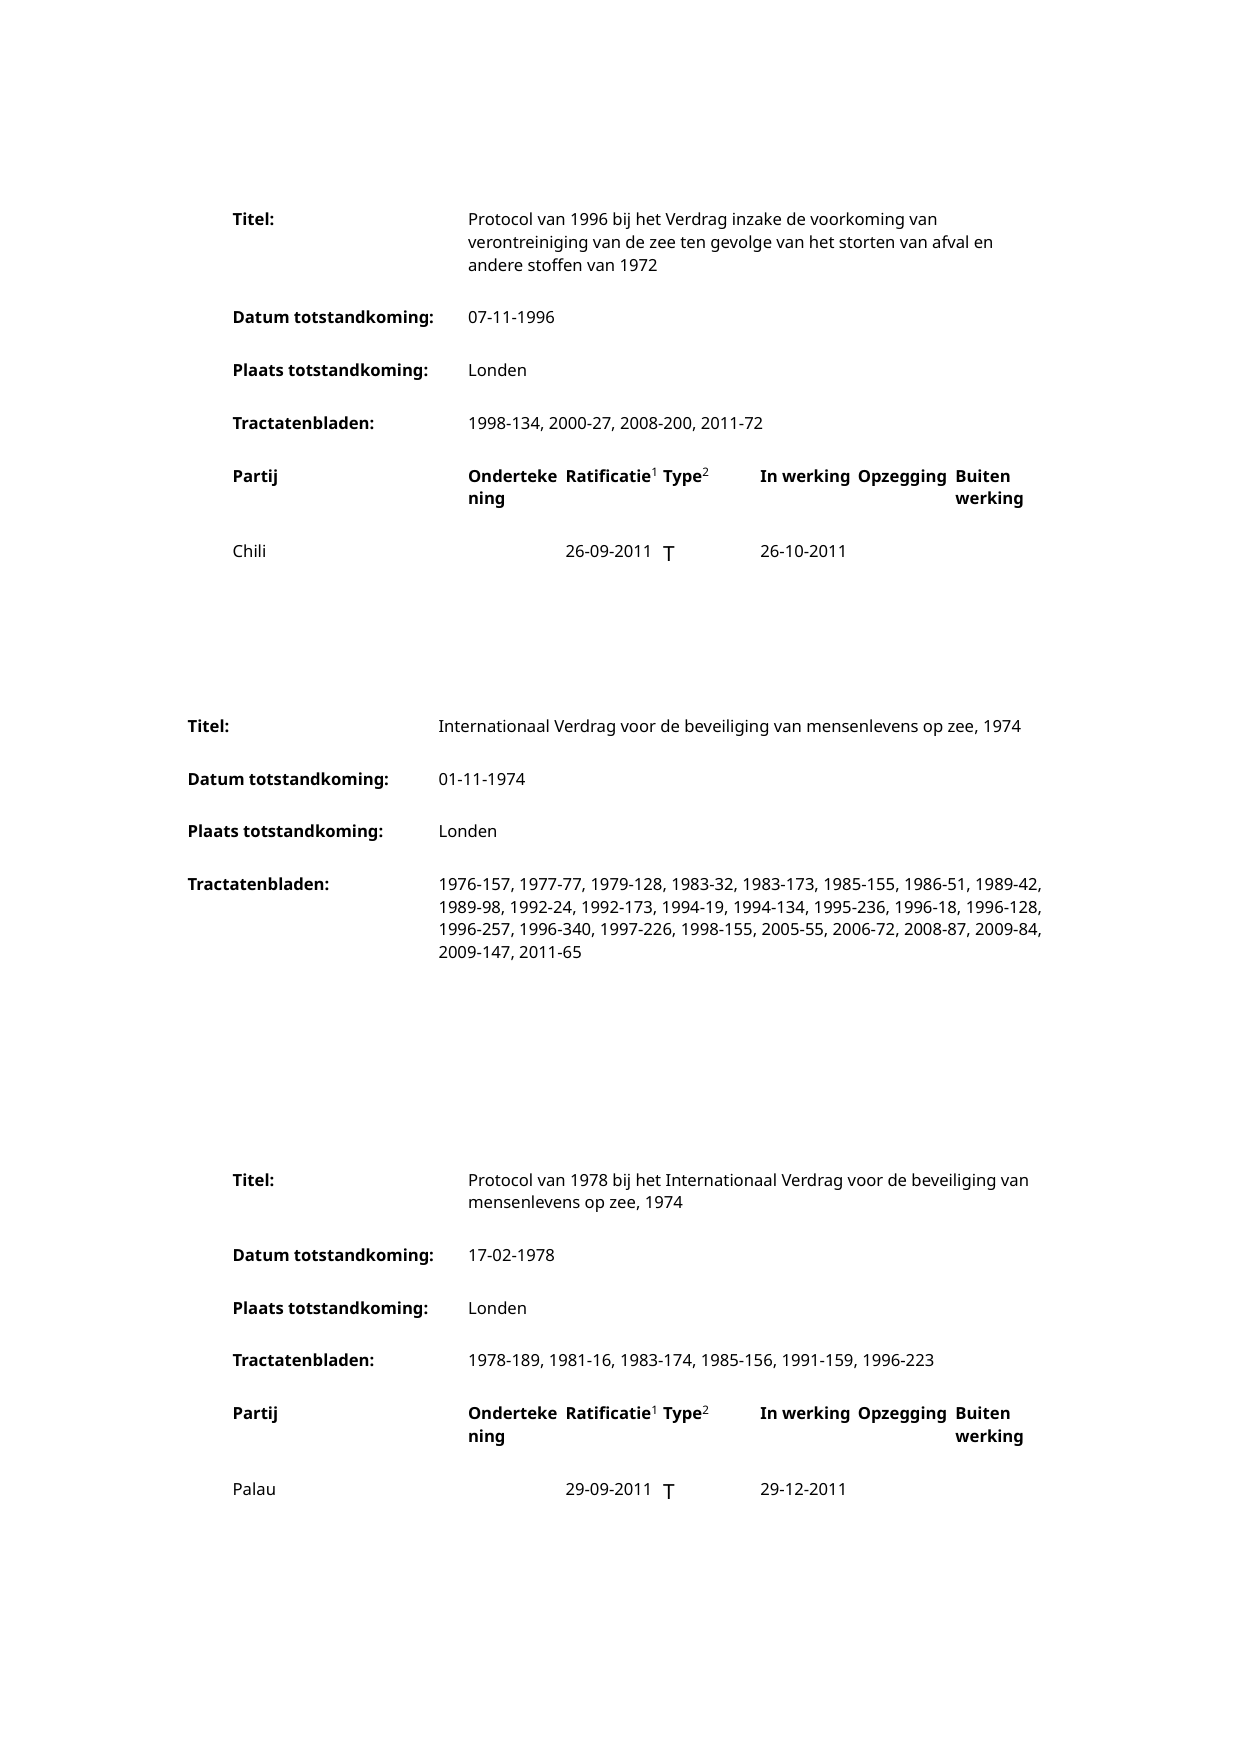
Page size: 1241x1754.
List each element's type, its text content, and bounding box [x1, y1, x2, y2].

table_cell Type2 [663, 464, 760, 539]
table_header Protocol van 1978 bij het Internationaal Verdrag voor de beveiliging van mensenlevens op zee, 1974 [468, 1168, 1053, 1243]
table_cell 1998-134, 2000-27, 2008-200, 2011-72 [468, 411, 1053, 464]
table_cell [955, 540, 1053, 598]
table_cell [188, 993, 1053, 1052]
table_cell Buiten werking [955, 464, 1053, 539]
table_cell Plaats totstandkoming: [188, 820, 438, 872]
table_cell 07-11-1996 [468, 306, 1053, 359]
table_cell 17-02-1978 [468, 1244, 1053, 1296]
table_cell [468, 1477, 565, 1536]
table_header Titel: [188, 714, 438, 767]
table_cell 26-10-2011 [760, 540, 858, 598]
table_cell Tractatenbladen: [233, 411, 468, 464]
table_cell Londen [468, 1296, 1053, 1349]
table_cell 29-12-2011 [760, 1477, 858, 1536]
table_cell [468, 540, 565, 598]
table_cell Ratificatie1 [565, 1402, 663, 1477]
table_cell Plaats totstandkoming: [233, 359, 468, 411]
table_cell Ratificatie1 [565, 464, 663, 539]
table_cell T [663, 540, 760, 598]
table_cell Datum totstandkoming: [188, 767, 438, 820]
table_header Titel: [233, 1168, 468, 1243]
table_cell 1978-189, 1981-16, 1983-174, 1985-156, 1991-159, 1996-223 [468, 1349, 1053, 1402]
table_cell Datum totstandkoming: [233, 306, 468, 359]
table_cell Londen [468, 359, 1053, 411]
table_header Protocol van 1996 bij het Verdrag inzake de voorkoming van verontreiniging van de zee ten gevolge van het storten van afval en andere stoffen van 1972 [468, 208, 1053, 306]
table_cell 1976-157, 1977-77, 1979-128, 1983-32, 1983-173, 1985-155, 1986-51, 1989-42, 1989-98, 1992-24, 1992-173, 1994-19, 1994-134, 1995-236, 1996-18, 1996-128, 1996-257, 1996-340, 1997-226, 1998-155, 2005-55, 2006-72, 2008-87, 2009-84, 2009-147, 2011-65 [438, 873, 1053, 993]
table_cell Opzegging [858, 464, 955, 539]
table_cell Buiten werking [955, 1402, 1053, 1477]
table_cell 01-11-1974 [438, 767, 1053, 820]
table_cell Tractatenbladen: [233, 1349, 468, 1402]
table_cell Partij [233, 1402, 468, 1477]
table_cell [858, 540, 955, 598]
table_header Titel: [233, 208, 468, 306]
table_cell In werking [760, 464, 858, 539]
table_cell 29-09-2011 [565, 1477, 663, 1536]
table_cell Tractatenbladen: [188, 873, 438, 993]
table_cell Palau [233, 1477, 468, 1536]
table_cell Ondertekening [468, 464, 565, 539]
table_cell [858, 1477, 955, 1536]
table_cell [955, 1477, 1053, 1536]
table_cell In werking [760, 1402, 858, 1477]
table_cell Ondertekening [468, 1402, 565, 1477]
table_cell Plaats totstandkoming: [233, 1296, 468, 1349]
table_cell Opzegging [858, 1402, 955, 1477]
table_cell Partij [233, 464, 468, 539]
table_cell Chili [233, 540, 468, 598]
table_cell Type2 [663, 1402, 760, 1477]
table_cell T [663, 1477, 760, 1536]
table_header Internationaal Verdrag voor de beveiliging van mensenlevens op zee, 1974 [438, 714, 1053, 767]
table_cell 26-09-2011 [565, 540, 663, 598]
table_cell Datum totstandkoming: [233, 1244, 468, 1296]
table_cell Londen [438, 820, 1053, 872]
